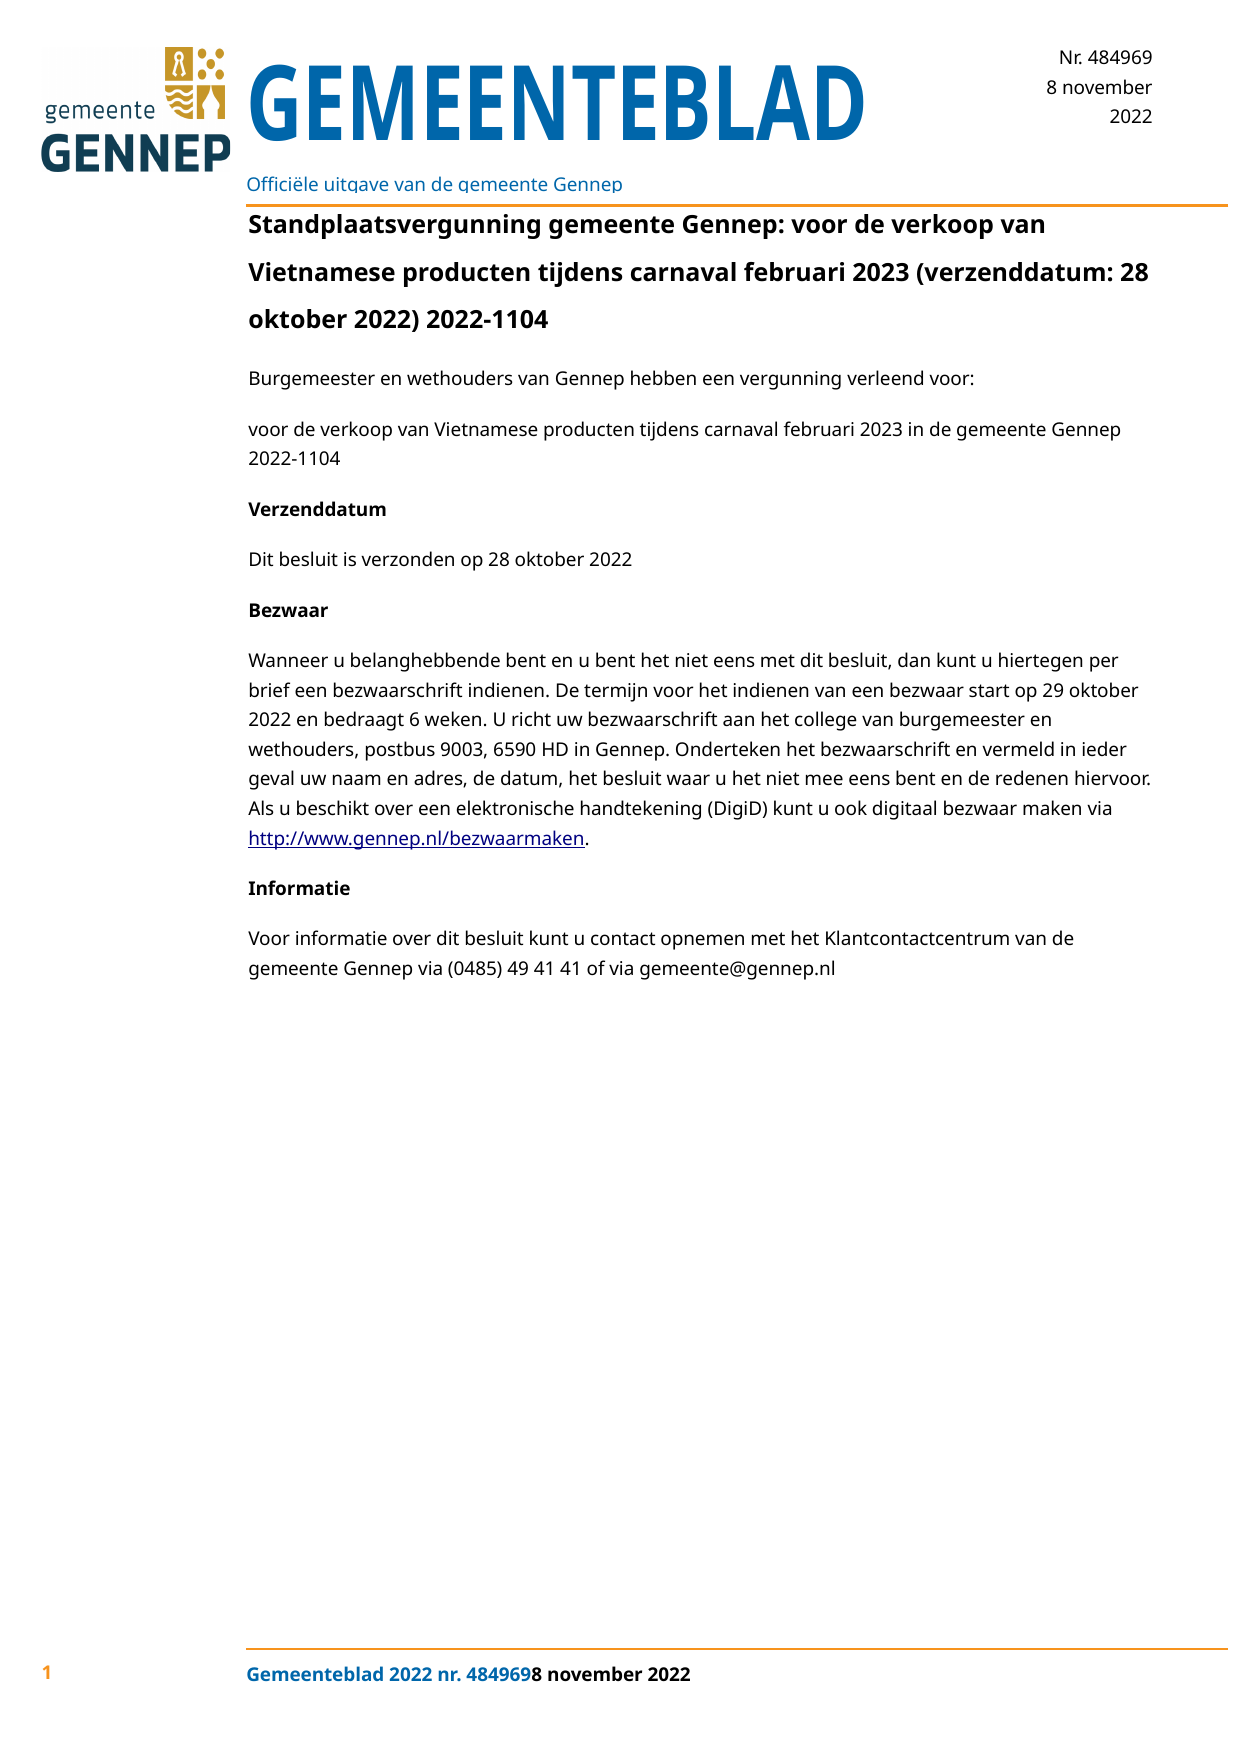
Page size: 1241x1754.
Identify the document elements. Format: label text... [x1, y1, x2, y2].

text Verzenddatum [248, 496, 1152, 522]
text Dit besluit is verzonden op 28 oktober 2022 [248, 546, 1152, 572]
text Voor informatie over dit besluit kunt u contact opnemen met het Klantcontactcentrum van de gemeente Gennep via (0485) 49 41 41 of via gemeente@gennep.nl [248, 926, 1152, 981]
text Informatie [248, 875, 1152, 901]
text Standplaatsvergunning gemeente Gennep: voor de verkoop van Vietnamese producten tijdens carnaval februari 2023 (verzenddatum: 28 oktober 2022) 2022-1104 [248, 207, 1152, 336]
text voor de verkoop van Vietnamese producten tijdens carnaval februari 2023 in de gemeente Gennep 2022-1104 [248, 416, 1152, 471]
text Bezwaar [248, 597, 1152, 622]
picture [41, 47, 231, 172]
text Wanneer u belanghebbende bent en u bent het niet eens met dit besluit, dan kunt u hiertegen per brief een bezwaarschrift indienen. De termijn voor het indienen van een bezwaar start op 29 oktober 2022 en bedraagt 6 weken. U richt uw bezwaarschrift aan het college van burgemeester en wethouders, postbus 9003, 6590 HD in Gennep. Onderteken het bezwaarschrift en vermeld in ieder geval uw naam en adres, de datum, het besluit waar u het niet mee eens bent en de redenen hiervoor. Als u beschikt over een elektronische handtekening (DigiD) kunt u ook digitaal bezwaar maken via http://www.gennep.nl/bezwaarmaken. [248, 647, 1152, 850]
text Burgemeester en wethouders van Gennep hebben een vergunning verleend voor: [248, 366, 1152, 391]
